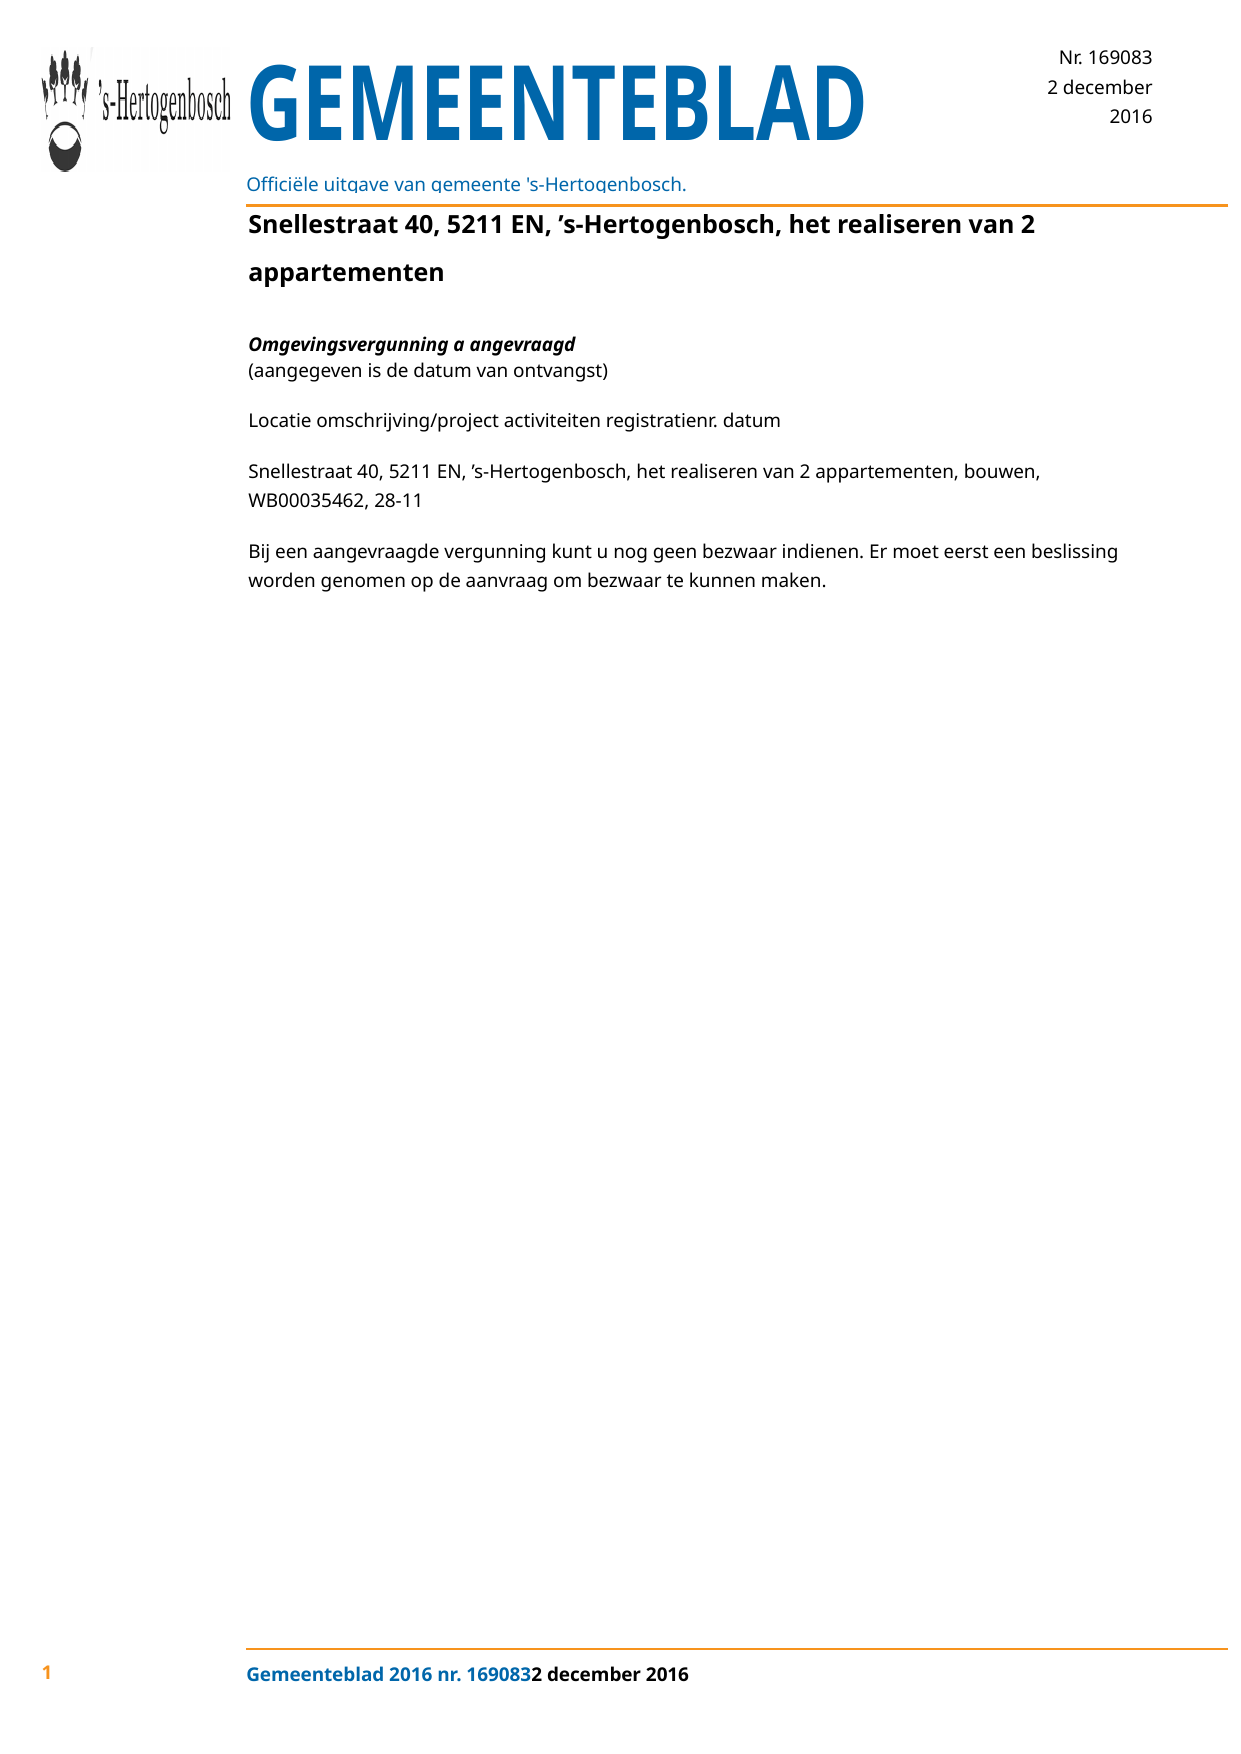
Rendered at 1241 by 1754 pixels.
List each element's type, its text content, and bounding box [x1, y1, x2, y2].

text (aangegeven is de datum van ontvangst) [248, 357, 1152, 383]
text Snellestraat 40, 5211 EN, ’s-Hertogenbosch, het realiseren van 2 appartementen [248, 207, 1152, 288]
text Snellestraat 40, 5211 EN, ’s-Hertogenbosch, het realiseren van 2 appartementen, bouwen, WB00035462, 28-11 [248, 458, 1152, 513]
picture [41, 47, 231, 172]
text Omgevingsvergunning a angevraagd [248, 331, 1152, 357]
text Bij een aangevraagde vergunning kunt u nog geen bezwaar indienen. Er moet eerst een beslissing worden genomen op de aanvraag om bezwaar te kunnen maken. [248, 538, 1152, 593]
text Locatie omschrijving/project activiteiten registratienr. datum [248, 408, 1152, 433]
